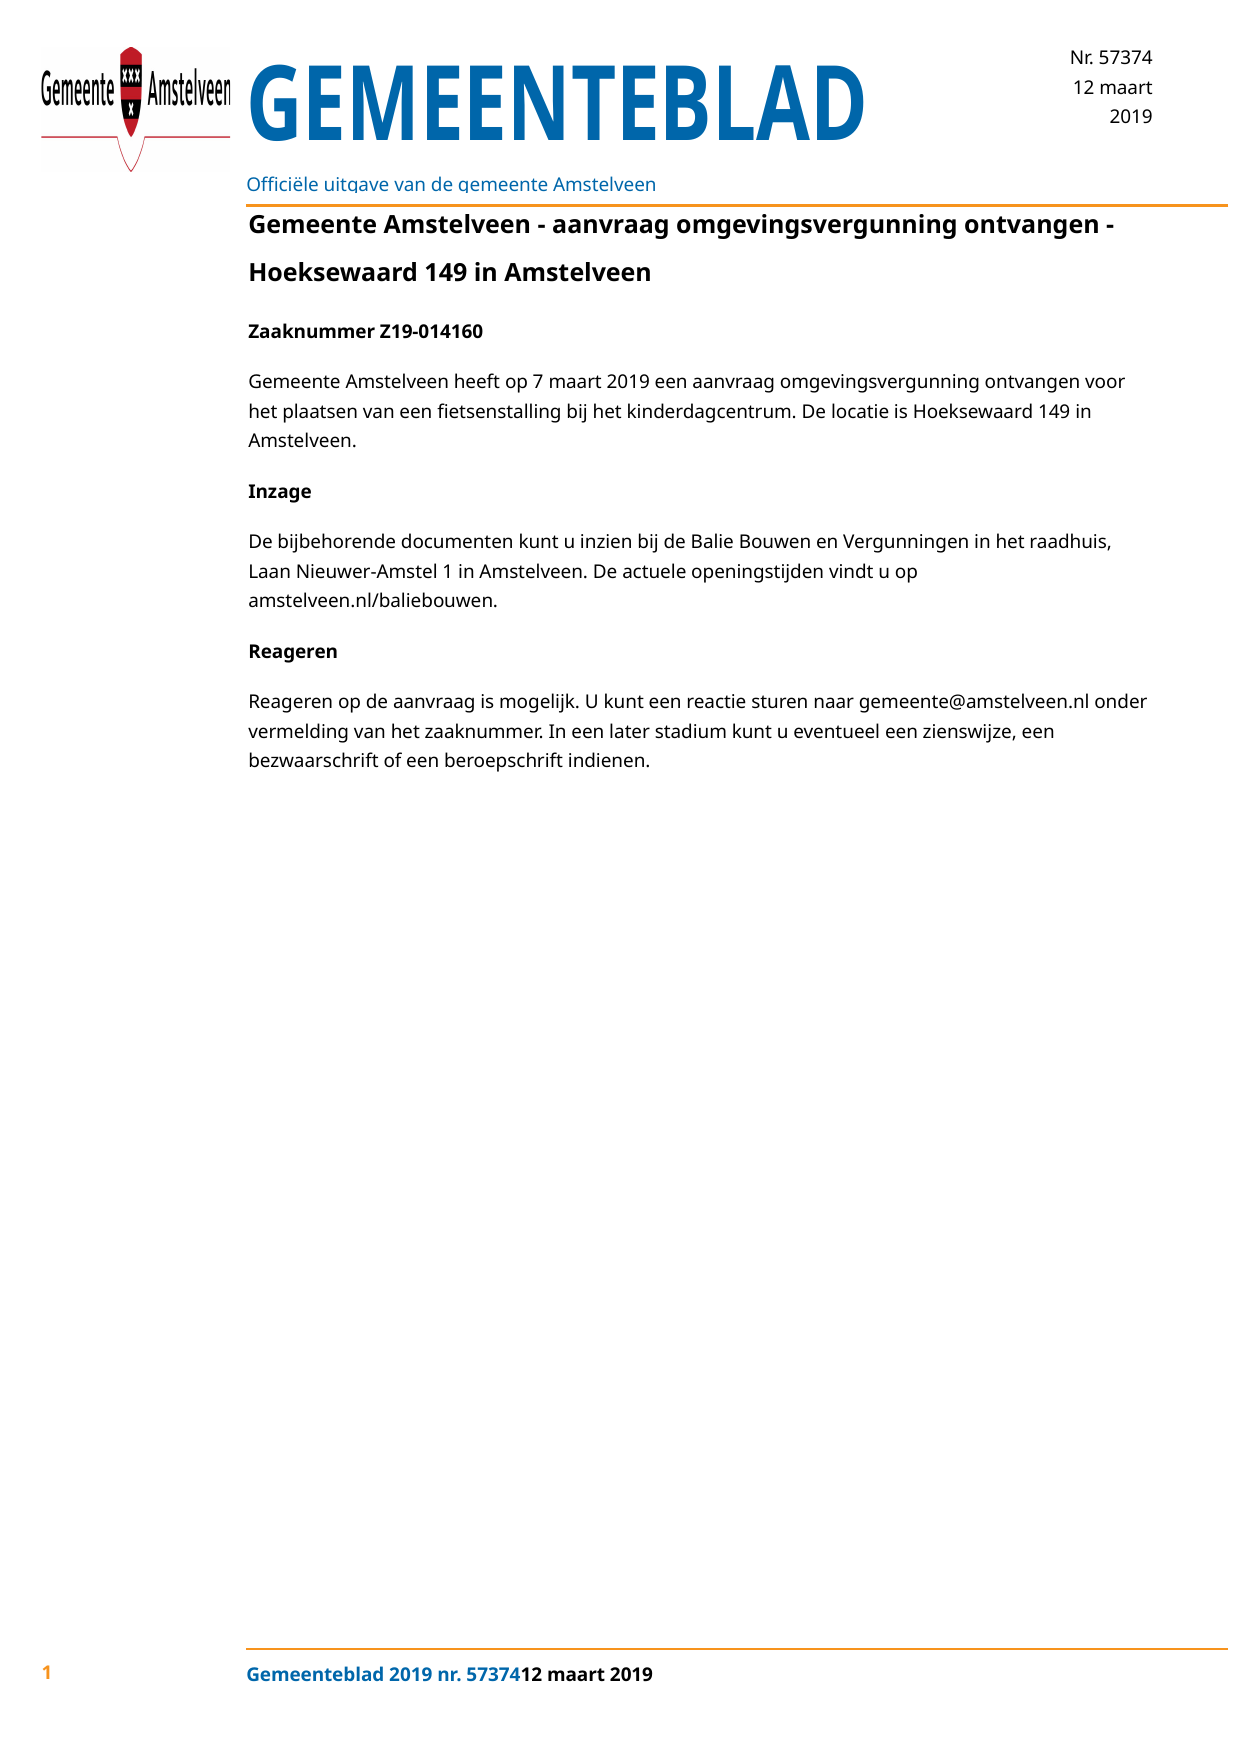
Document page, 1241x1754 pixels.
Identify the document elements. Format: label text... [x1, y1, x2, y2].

text Zaaknummer Z19-014160 [248, 318, 1152, 344]
text Inzage [248, 478, 1152, 504]
picture [41, 47, 231, 172]
text Reageren op de aanvraag is mogelijk. U kunt een reactie sturen naar gemeente@amstelveen.nl onder vermelding van het zaaknummer. In een later stadium kunt u eventueel een zienswijze, een bezwaarschrift of een beroepschrift indienen. [248, 688, 1152, 773]
text Gemeente Amstelveen heeft op 7 maart 2019 een aanvraag omgevingsvergunning ontvangen voor het plaatsen van een fietsenstalling bij het kinderdagcentrum. De locatie is Hoeksewaard 149 in Amstelveen. [248, 368, 1152, 453]
text Reageren [248, 638, 1152, 664]
text De bijbehorende documenten kunt u inzien bij de Balie Bouwen en Vergunningen in het raadhuis, Laan Nieuwer-Amstel 1 in Amstelveen. De actuele openingstijden vindt u op amstelveen.nl/baliebouwen. [248, 528, 1152, 613]
text Gemeente Amstelveen - aanvraag omgevingsvergunning ontvangen - Hoeksewaard 149 in Amstelveen [248, 207, 1152, 288]
